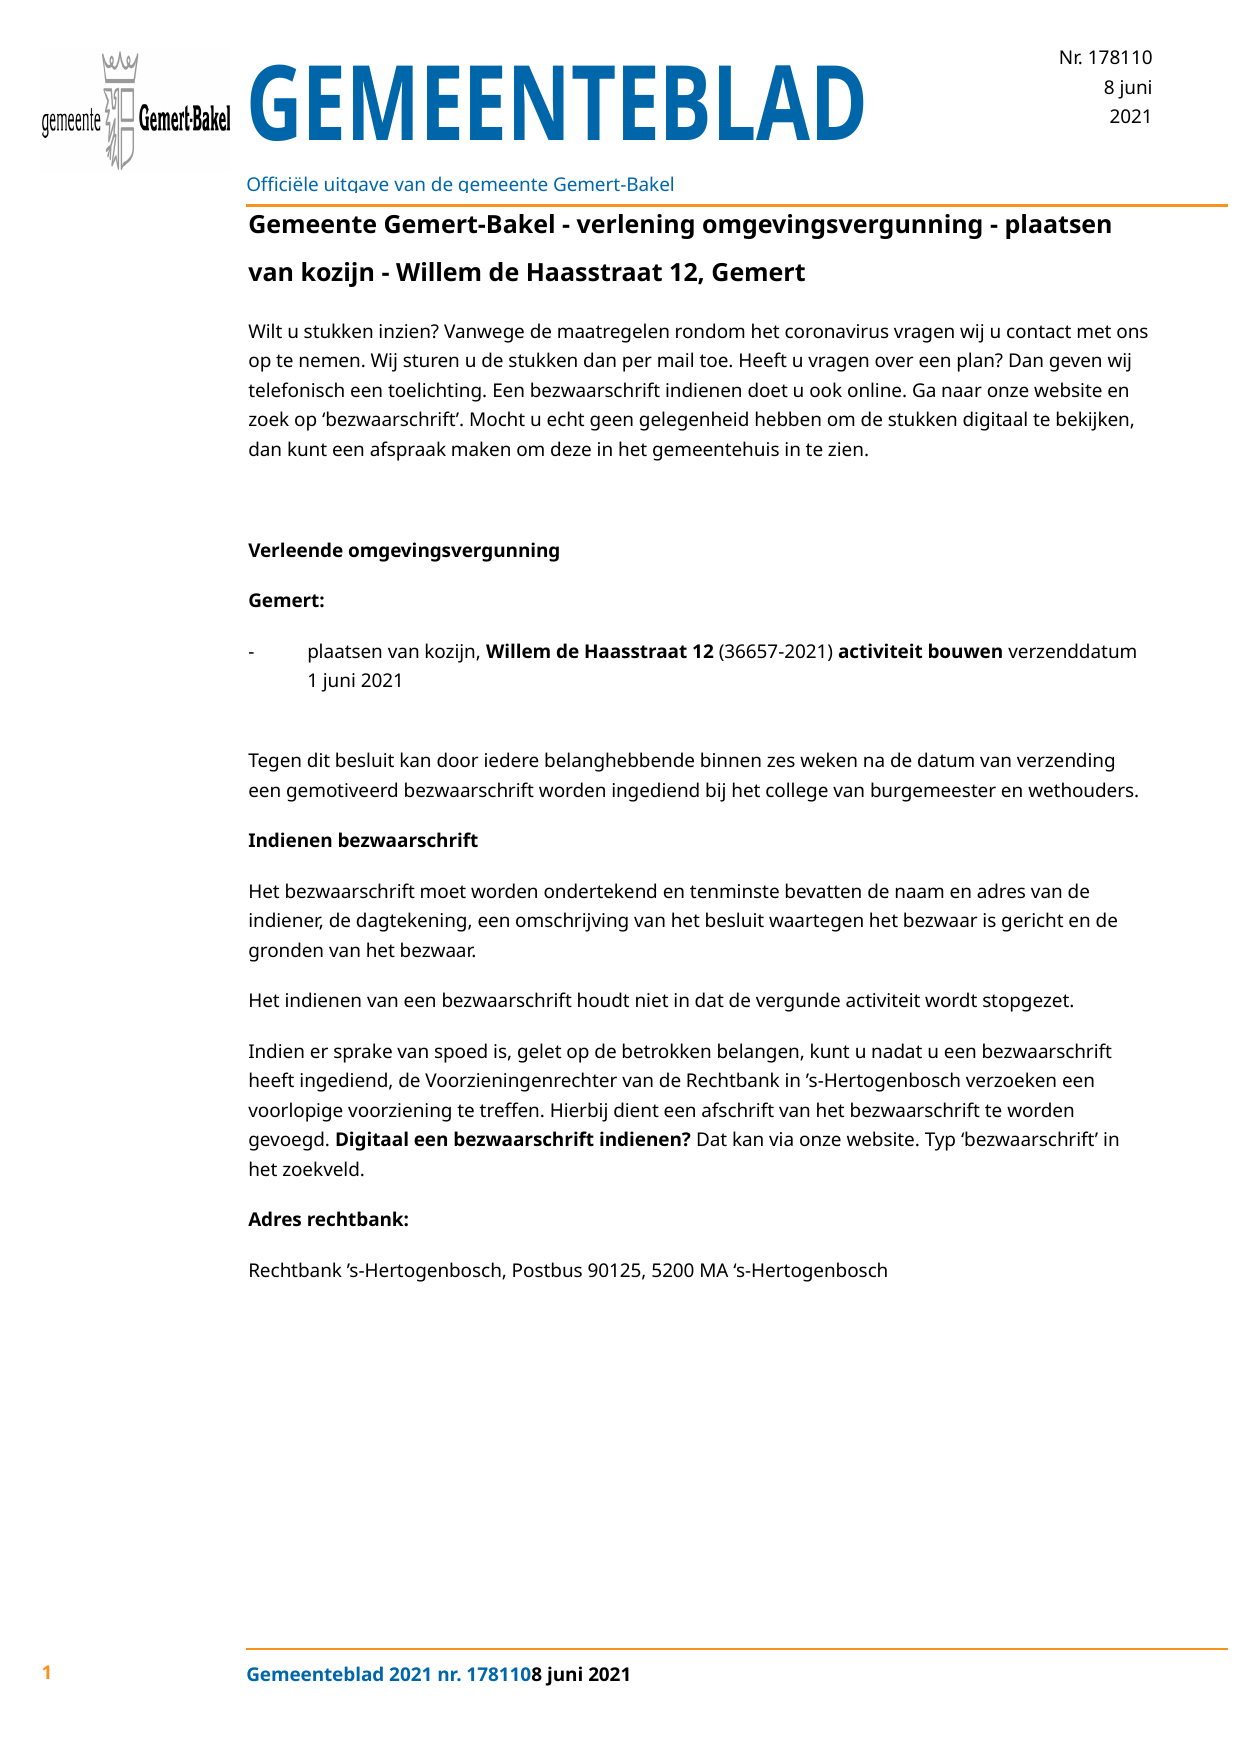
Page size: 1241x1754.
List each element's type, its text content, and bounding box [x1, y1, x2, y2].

text Tegen dit besluit kan door iedere belanghebbende binnen zes weken na de datum van verzending een gemotiveerd bezwaarschrift worden ingediend bij het college van burgemeester en wethouders. [248, 747, 1152, 803]
text Rechtbank ’s-Hertogenbosch, Postbus 90125, 5200 MA ‘s-Hertogenbosch [248, 1257, 1152, 1283]
text Wilt u stukken inzien? Vanwege de maatregelen rondom het coronavirus vragen wij u contact met ons op te nemen. Wij sturen u de stukken dan per mail toe. Heeft u vragen over een plan? Dan geven wij telefonisch een toelichting. Een bezwaarschrift indienen doet u ook online. Ga naar onze website en zoek op ‘bezwaarschrift’. Mocht u echt geen gelegenheid hebben om de stukken digitaal te bekijken, dan kunt een afspraak maken om deze in het gemeentehuis in te zien. [248, 318, 1152, 462]
picture [41, 47, 231, 172]
text Het indienen van een bezwaarschrift houdt niet in dat de vergunde activiteit wordt stopgezet. [248, 987, 1152, 1013]
list plaatsen van kozijn, Willem de Haasstraat 12 (36657-2021) activiteit bouwen verzenddatum 1 juni 2021 [248, 638, 1152, 693]
text Indienen bezwaarschrift [248, 827, 1152, 853]
text Verleende omgevingsvergunning [248, 537, 1152, 563]
text Indien er sprake van spoed is, gelet op de betrokken belangen, kunt u nadat u een bezwaarschrift heeft ingediend, de Voorzieningenrechter van de Rechtbank in ’s-Hertogenbosch verzoeken een voorlopige voorziening te treffen. Hierbij dient een afschrift van het bezwaarschrift te worden gevoegd. Digitaal een bezwaarschrift indienen? Dat kan via onze website. Typ ‘bezwaarschrift’ in het zoekveld. [248, 1038, 1152, 1182]
text Gemeente Gemert-Bakel - verlening omgevingsvergunning - plaatsen van kozijn - Willem de Haasstraat 12, Gemert [248, 207, 1152, 288]
text Gemert: [248, 587, 1152, 613]
text Adres rechtbank: [248, 1207, 1152, 1232]
text Het bezwaarschrift moet worden ondertekend en tenminste bevatten de naam en adres van de indiener, de dagtekening, een omschrijving van het besluit waartegen het bezwaar is gericht en de gronden van het bezwaar. [248, 878, 1152, 963]
